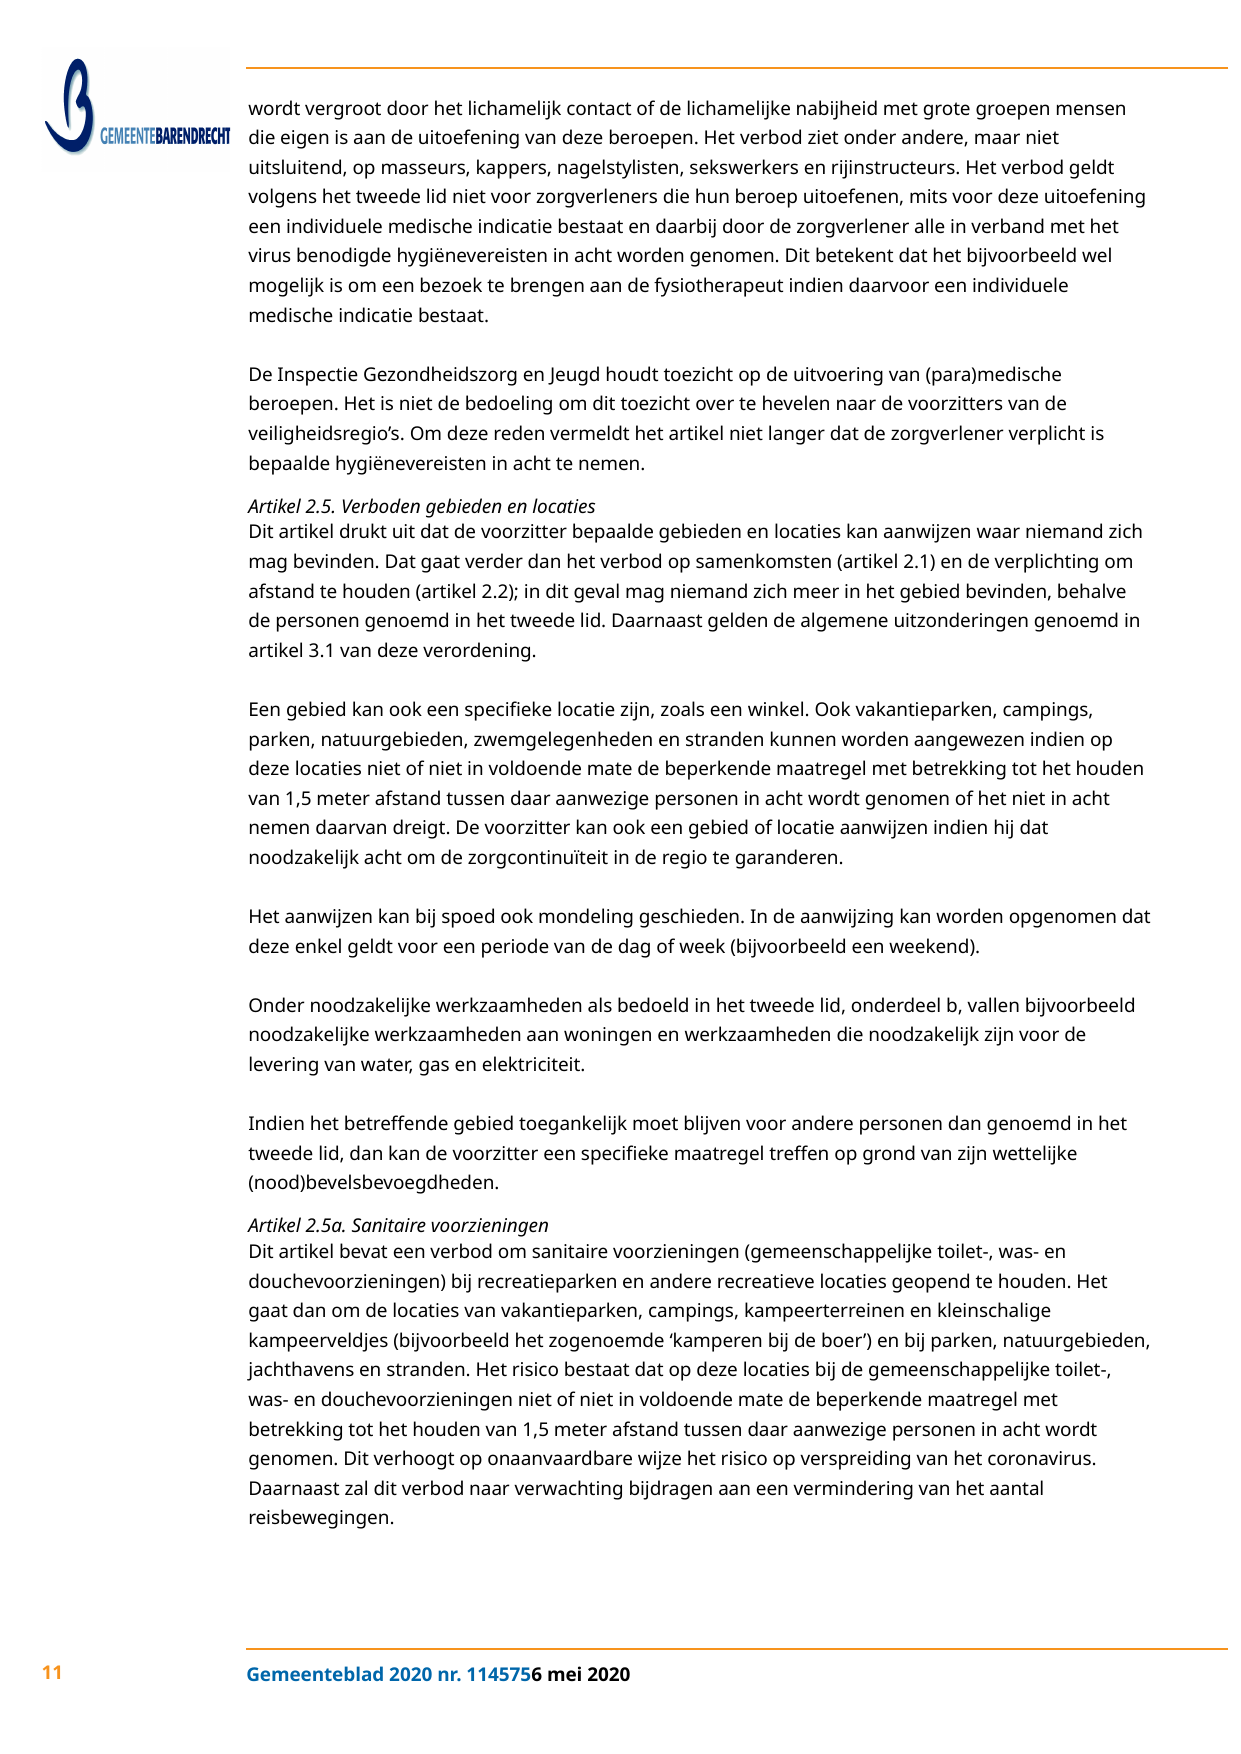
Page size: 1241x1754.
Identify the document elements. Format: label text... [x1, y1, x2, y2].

text Dit artikel bevat een verbod om sanitaire voorzieningen (gemeenschappelijke toilet-, was- en douchevoorzieningen) bij recreatieparken en andere recreatieve locaties geopend te houden. Het gaat dan om de locaties van vakantieparken, campings, kampeerterreinen en kleinschalige kampeerveldjes (bijvoorbeeld het zogenoemde ‘kamperen bij de boer’) en bij parken, natuurgebieden, jachthavens en stranden. Het risico bestaat dat op deze locaties bij de gemeenschappelijke toilet-, was- en douchevoorzieningen niet of niet in voldoende mate de beperkende maatregel met betrekking tot het houden van 1,5 meter afstand tussen daar aanwezige personen in acht wordt genomen. Dit verhoogt op onaanvaardbare wijze het risico op verspreiding van het coronavirus. Daarnaast zal dit verbod naar verwachting bijdragen aan een vermindering van het aantal reisbewegingen. [248, 1238, 1152, 1530]
text De Inspectie Gezondheidszorg en Jeugd houdt toezicht op de uitvoering van (para)medische beroepen. Het is niet de bedoeling om dit toezicht over te hevelen naar de voorzitters van de veiligheidsregio’s. Om deze reden vermeldt het artikel niet langer dat de zorgverlener verplicht is bepaalde hygiënevereisten in acht te nemen. [248, 361, 1152, 476]
text Indien het betreffende gebied toegankelijk moet blijven voor andere personen dan genoemd in het tweede lid, dan kan de voorzitter een specifieke maatregel treffen op grond van zijn wettelijke (nood)bevelsbevoegdheden. [248, 1110, 1152, 1195]
text Een gebied kan ook een specifieke locatie zijn, zoals een winkel. Ook vakantieparken, campings, parken, natuurgebieden, zwemgelegenheden en stranden kunnen worden aangewezen indien op deze locaties niet of niet in voldoende mate de beperkende maatregel met betrekking tot het houden van 1,5 meter afstand tussen daar aanwezige personen in acht wordt genomen of het niet in acht nemen daarvan dreigt. De voorzitter kan ook een gebied of locatie aanwijzen indien hij dat noodzakelijk acht om de zorgcontinuïteit in de regio te garanderen. [248, 696, 1152, 870]
picture [41, 47, 231, 172]
text wordt vergroot door het lichamelijk contact of de lichamelijke nabijheid met grote groepen mensen die eigen is aan de uitoefening van deze beroepen. Het verbod ziet onder andere, maar niet uitsluitend, op masseurs, kappers, nagelstylisten, sekswerkers en rijinstructeurs. Het verbod geldt volgens het tweede lid niet voor zorgverleners die hun beroep uitoefenen, mits voor deze uitoefening een individuele medische indicatie bestaat en daarbij door de zorgverlener alle in verband met het virus benodigde hygiënevereisten in acht worden genomen. Dit betekent dat het bijvoorbeeld wel mogelijk is om een bezoek te brengen aan de fysiotherapeut indien daarvoor een individuele medische indicatie bestaat. [248, 95, 1152, 328]
text Dit artikel drukt uit dat de voorzitter bepaalde gebieden en locaties kan aanwijzen waar niemand zich mag bevinden. Dat gaat verder dan het verbod op samenkomsten (artikel 2.1) en de verplichting om afstand te houden (artikel 2.2); in dit geval mag niemand zich meer in het gebied bevinden, behalve de personen genoemd in het tweede lid. Daarnaast gelden de algemene uitzonderingen genoemd in artikel 3.1 van deze verordening. [248, 519, 1152, 663]
text Onder noodzakelijke werkzaamheden als bedoeld in het tweede lid, onderdeel b, vallen bijvoorbeeld noodzakelijke werkzaamheden aan woningen en werkzaamheden die noodzakelijk zijn voor de levering van water, gas en elektriciteit. [248, 992, 1152, 1077]
text Artikel 2.5. Verboden gebieden en locaties [248, 493, 1152, 519]
text Artikel 2.5a. Sanitaire voorzieningen [248, 1213, 1152, 1238]
text Het aanwijzen kan bij spoed ook mondeling geschieden. In de aanwijzing kan worden opgenomen dat deze enkel geldt voor een periode van de dag of week (bijvoorbeeld een weekend). [248, 903, 1152, 958]
